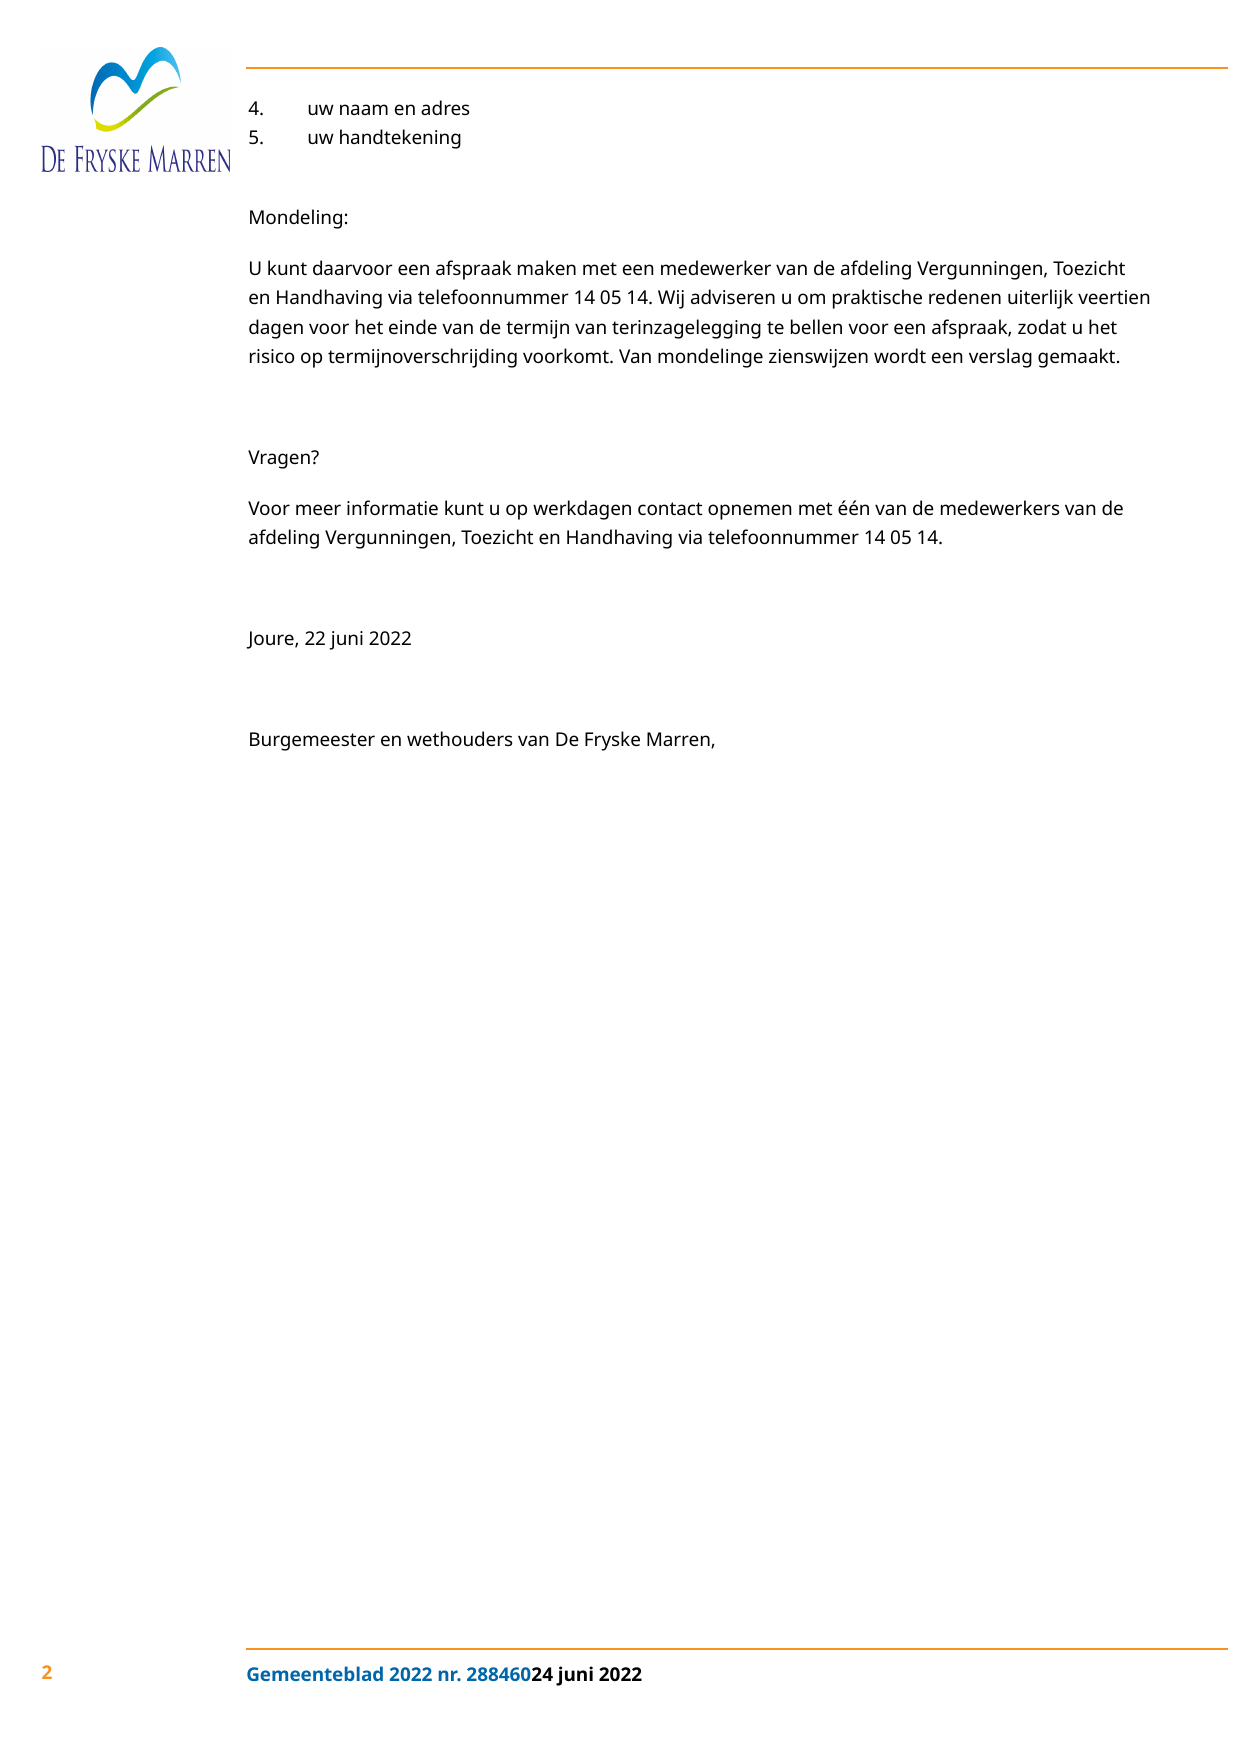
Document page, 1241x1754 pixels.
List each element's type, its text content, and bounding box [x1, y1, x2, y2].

text Voor meer informatie kunt u op werkdagen contact opnemen met één van de medewerkers van de afdeling Vergunningen, Toezicht en Handhaving via telefoonnummer 14 05 14. [248, 495, 1152, 550]
text Mondeling: [248, 204, 1152, 230]
text Vragen? [248, 444, 1152, 470]
text Joure, 22 juni 2022 [248, 625, 1152, 651]
text U kunt daarvoor een afspraak maken met een medewerker van de afdeling Vergunningen, Toezicht en Handhaving via telefoonnummer 14 05 14. Wij adviseren u om praktische redenen uiterlijk veertien dagen voor het einde van de termijn van terinzagelegging te bellen voor een afspraak, zodat u het risico op termijnoverschrijding voorkomt. Van mondelinge zienswijzen wordt een verslag gemaakt. [248, 255, 1152, 369]
text Burgemeester en wethouders van De Fryske Marren, [248, 726, 1152, 752]
list uw handtekening [248, 124, 1152, 150]
picture [41, 47, 231, 172]
list uw naam en adres [248, 95, 1152, 121]
